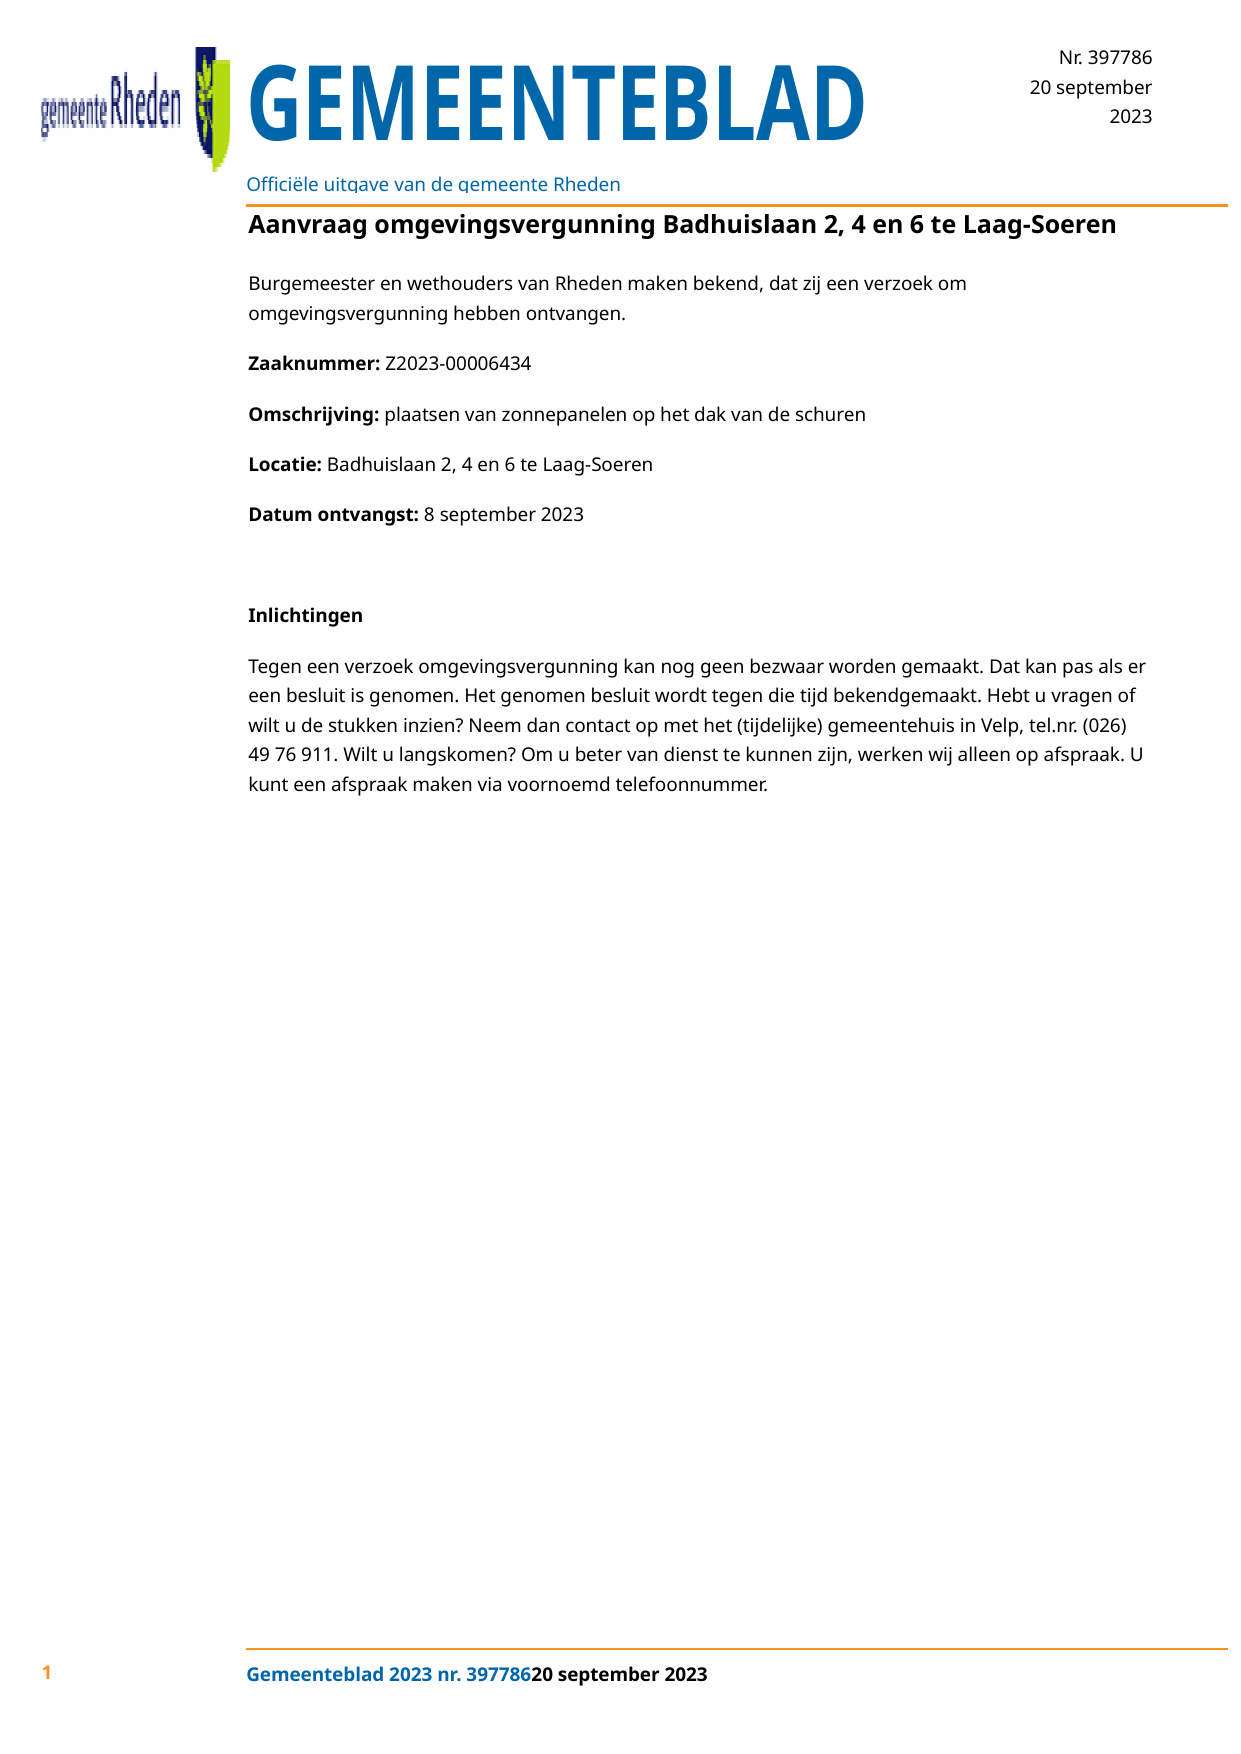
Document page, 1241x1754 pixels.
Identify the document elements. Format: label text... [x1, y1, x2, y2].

text Zaaknummer: Z2023-00006434 [248, 350, 1152, 376]
text Locatie: Badhuislaan 2, 4 en 6 te Laag-Soeren [248, 451, 1152, 477]
text Omschrijving: plaatsen van zonnepanelen op het dak van de schuren [248, 401, 1152, 426]
text Datum ontvangst: 8 september 2023 [248, 502, 1152, 527]
picture [41, 47, 231, 172]
text Inlichtingen [248, 602, 1152, 628]
text Aanvraag omgevingsvergunning Badhuislaan 2, 4 en 6 te Laag-Soeren [248, 207, 1152, 241]
text Burgemeester en wethouders van Rheden maken bekend, dat zij een verzoek om omgevingsvergunning hebben ontvangen. [248, 270, 1152, 326]
text Tegen een verzoek omgevingsvergunning kan nog geen bezwaar worden gemaakt. Dat kan pas als er een besluit is genomen. Het genomen besluit wordt tegen die tijd bekendgemaakt. Hebt u vragen of wilt u de stukken inzien? Neem dan contact op met het (tijdelijke) gemeentehuis in Velp, tel.nr. (026) 49 76 911. Wilt u langskomen? Om u beter van dienst te kunnen zijn, werken wij alleen op afspraak. U kunt een afspraak maken via voornoemd telefoonnummer. [248, 653, 1152, 797]
